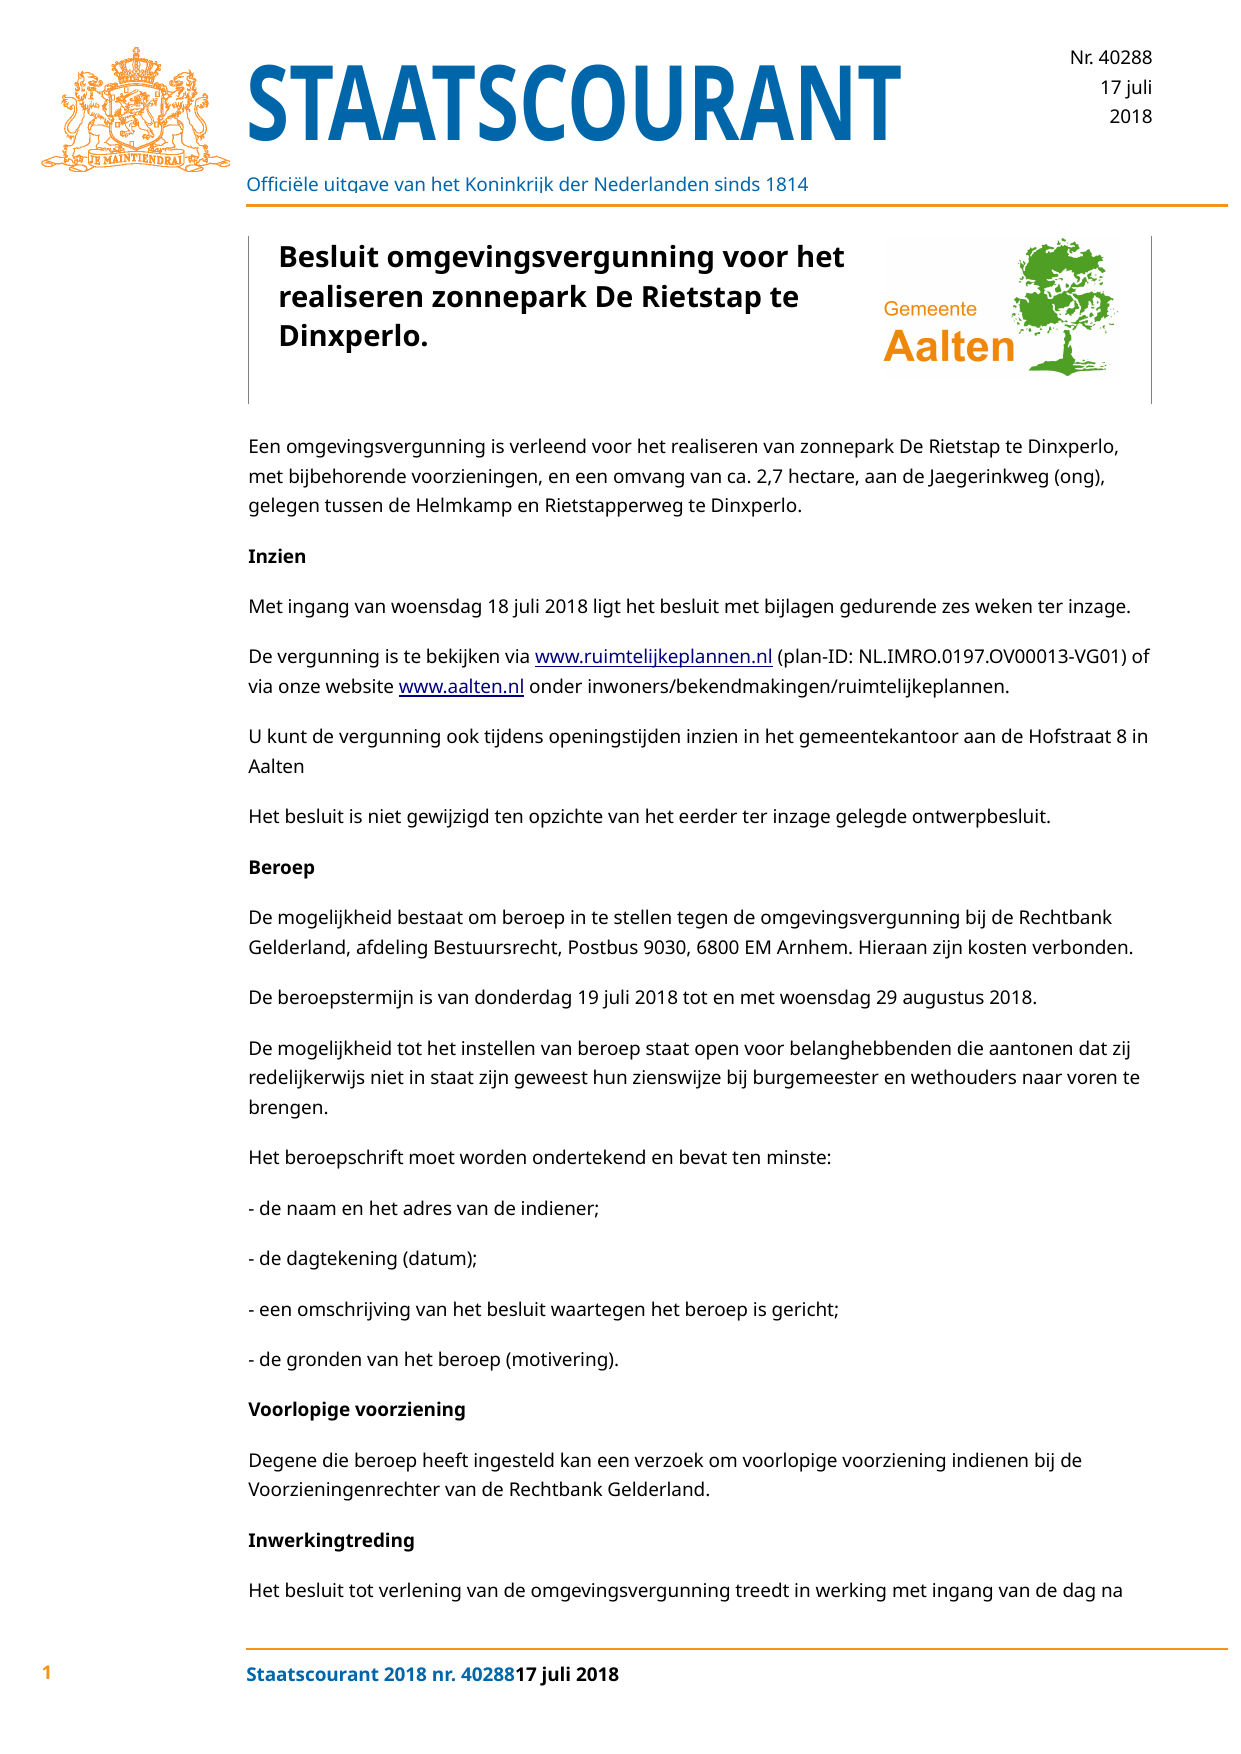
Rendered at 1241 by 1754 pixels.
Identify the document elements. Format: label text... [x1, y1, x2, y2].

text Het besluit tot verlening van de omgevingsvergunning treedt in werking met ingang van de dag na [248, 1577, 1152, 1603]
text Voorlopige voorziening [248, 1397, 1152, 1422]
text De beroepstermijn is van donderdag 19 juli 2018 tot en met woensdag 29 augustus 2018. [248, 984, 1152, 1010]
text - de dagtekening (datum); [248, 1245, 1152, 1271]
text Beroep [248, 854, 1152, 880]
table_header [850, 236, 1151, 404]
text De vergunning is te bekijken via www.ruimtelijkeplannen.nl (plan-ID: NL.IMRO.0197.OV00013-VG01) of via onze website www.aalten.nl onder inwoners/bekendmakingen/ruimtelijkeplannen. [248, 644, 1152, 699]
text Met ingang van woensdag 18 juli 2018 ligt het besluit met bijlagen gedurende zes weken ter inzage. [248, 593, 1152, 619]
text - de naam en het adres van de indiener; [248, 1195, 1152, 1221]
text Inwerkingtreding [248, 1527, 1152, 1553]
text Het beroepschrift moet worden ondertekend en bevat ten minste: [248, 1144, 1152, 1170]
text Degene die beroep heeft ingesteld kan een verzoek om voorlopige voorziening indienen bij de Voorzieningenrechter van de Rechtbank Gelderland. [248, 1447, 1152, 1502]
text Een omgevingsvergunning is verleend voor het realiseren van zonnepark De Rietstap te Dinxperlo, met bijbehorende voorzieningen, en een omvang van ca. 2,7 hectare, aan de Jaegerinkweg (ong), gelegen tussen de Helmkamp en Rietstapperweg te Dinxperlo. [248, 433, 1152, 518]
text U kunt de vergunning ook tijdens openingstijden inzien in het gemeentekantoor aan de Hofstraat 8 in Aalten [248, 724, 1152, 779]
text - een omschrijving van het besluit waartegen het beroep is gericht; [248, 1296, 1152, 1321]
picture [882, 236, 1119, 378]
text De mogelijkheid tot het instellen van beroep staat open voor belanghebbenden die aantonen dat zij redelijkerwijs niet in staat zijn geweest hun zienswijze bij burgemeester en wethouders naar voren te brengen. [248, 1035, 1152, 1120]
text De mogelijkheid bestaat om beroep in te stellen tegen de omgevingsvergunning bij de Rechtbank Gelderland, afdeling Bestuursrecht, Postbus 9030, 6800 EM Arnhem. Hieraan zijn kosten verbonden. [248, 904, 1152, 960]
text - de gronden van het beroep (motivering). [248, 1346, 1152, 1372]
picture [41, 47, 231, 172]
text Het besluit is niet gewijzigd ten opzichte van het eerder ter inzage gelegde ontwerpbesluit. [248, 804, 1152, 829]
table_header Besluit omgevingsvergunning voor het realiseren zonnepark De Rietstap te Dinxperlo. [249, 236, 850, 404]
text Inzien [248, 543, 1152, 568]
